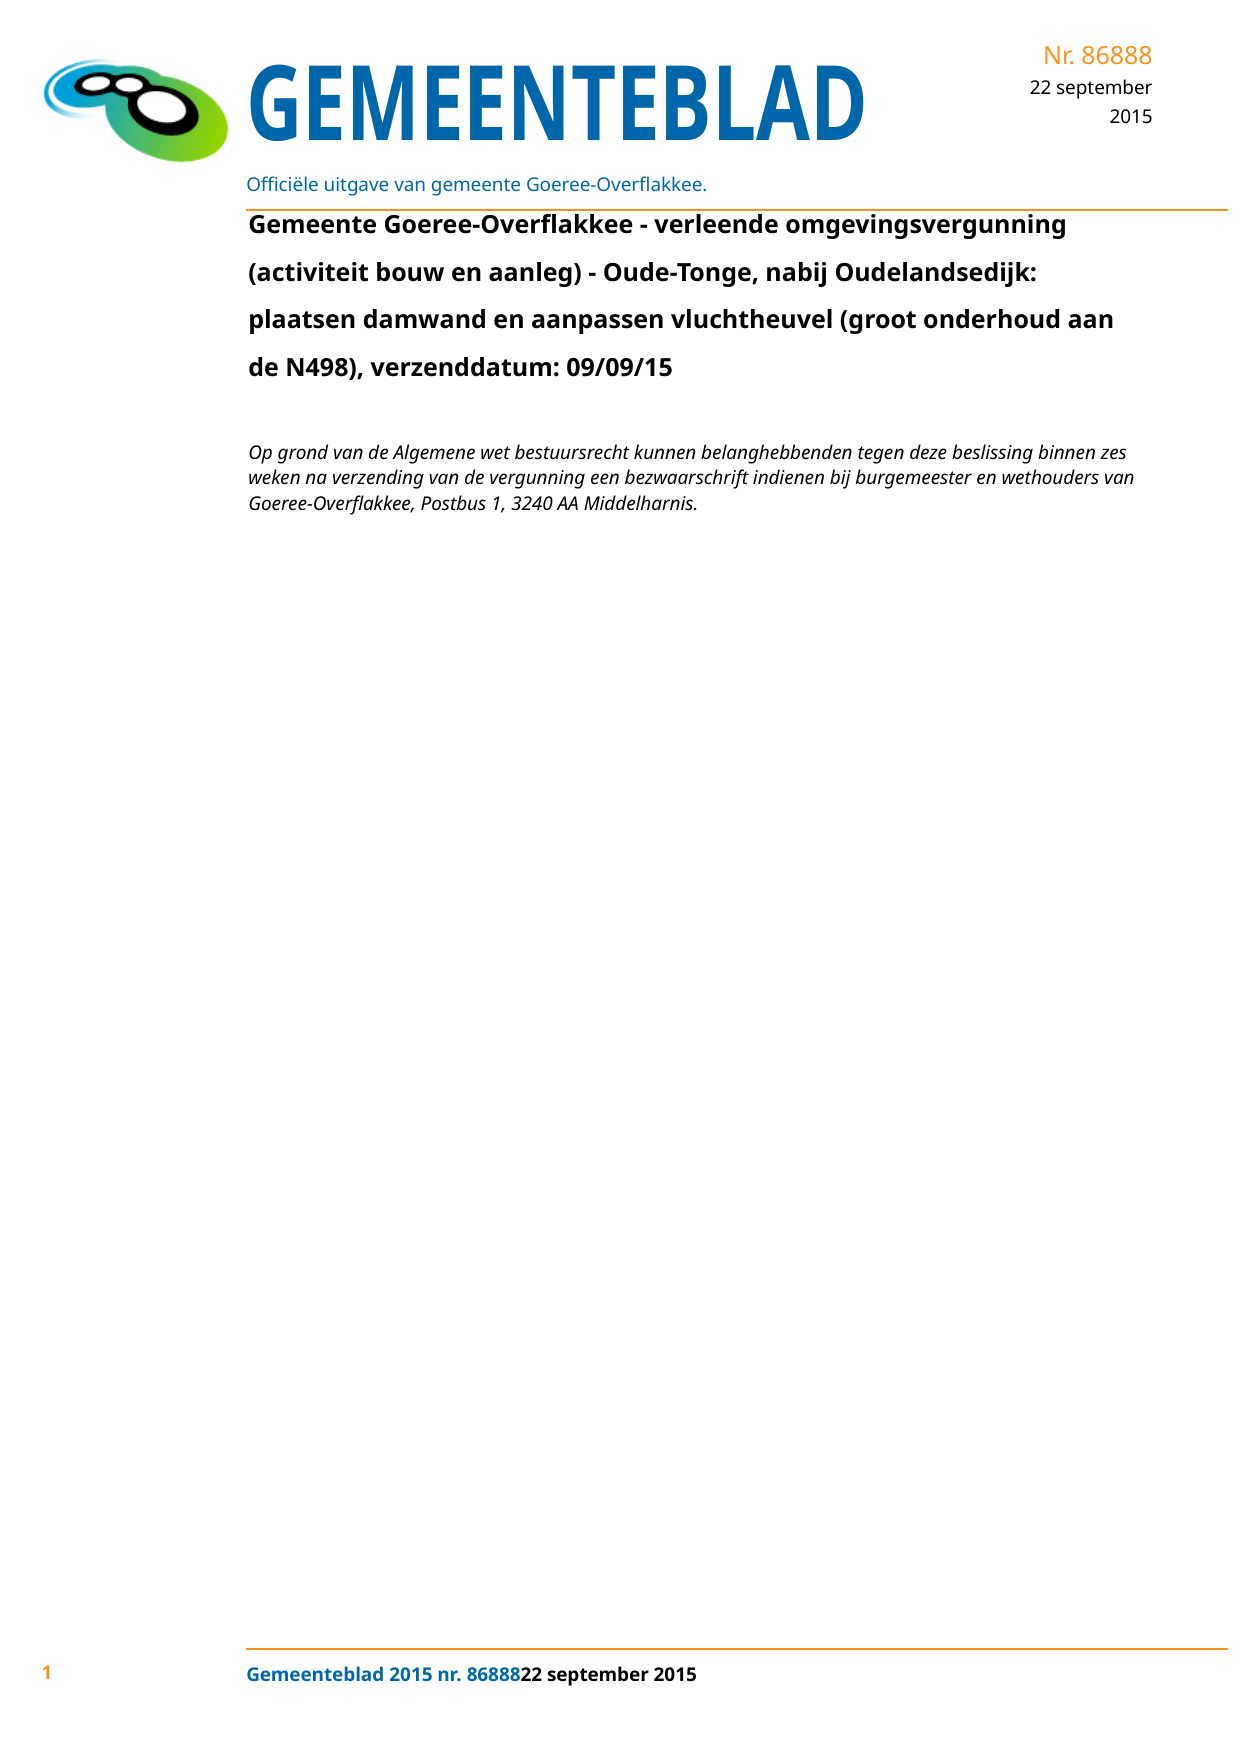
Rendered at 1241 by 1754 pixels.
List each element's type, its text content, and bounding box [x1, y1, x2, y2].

text Op grond van de Algemene wet bestuursrecht kunnen belanghebbenden tegen deze beslissing binnen zes weken na verzending van de vergunning een bezwaarschrift indienen bij burgemeester en wethouders van Goeree-Overflakkee, Postbus 1, 3240 AA Middelharnis. [248, 439, 1152, 516]
picture [41, 47, 231, 172]
text Gemeente Goeree-Overflakkee - verleende omgevingsvergunning (activiteit bouw en aanleg) - Oude-Tonge, nabij Oudelandsedijk: plaatsen damwand en aanpassen vluchtheuvel (groot onderhoud aan de N498), verzenddatum: 09/09/15 [248, 211, 1152, 384]
